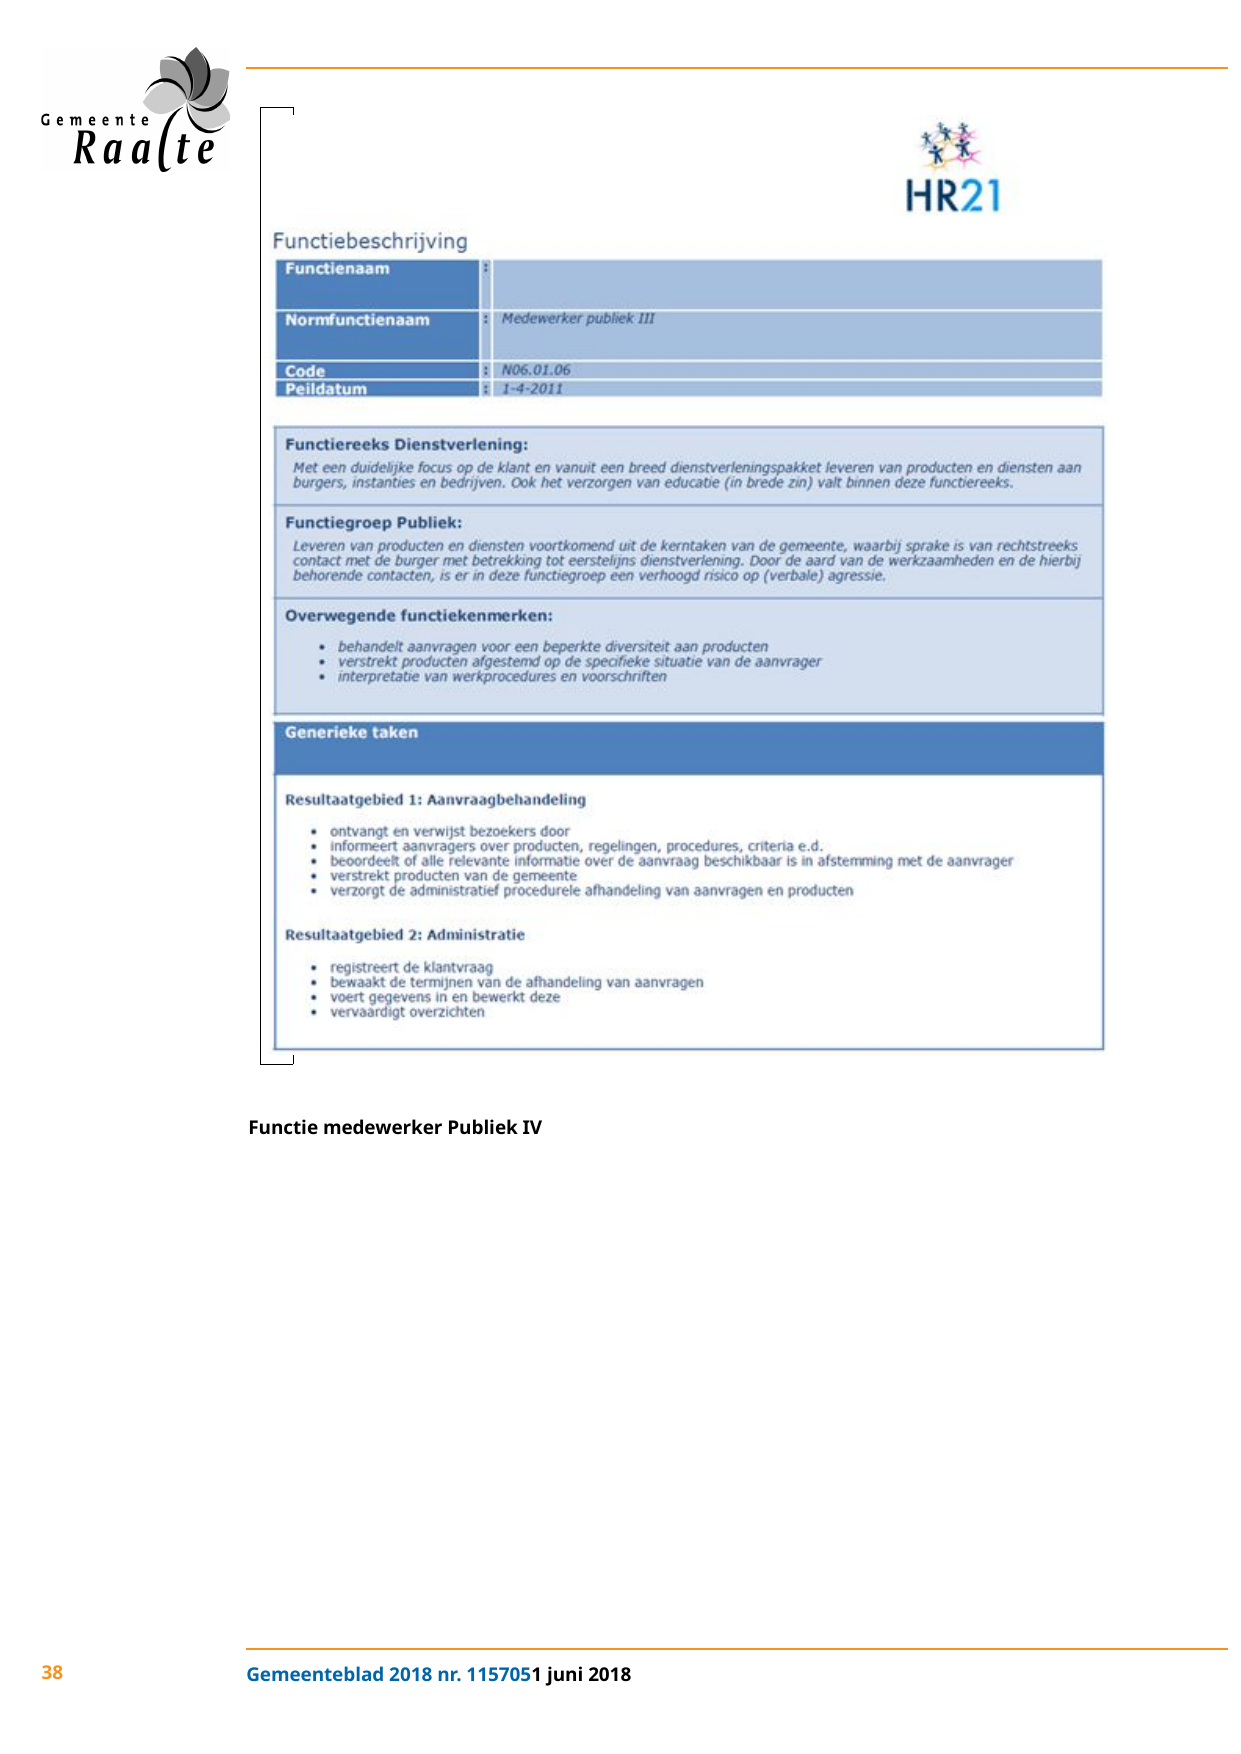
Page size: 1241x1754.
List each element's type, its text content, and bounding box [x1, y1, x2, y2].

picture [41, 47, 231, 172]
picture [268, 115, 1108, 1055]
text Functie medewerker Publiek IV [248, 1114, 1152, 1140]
